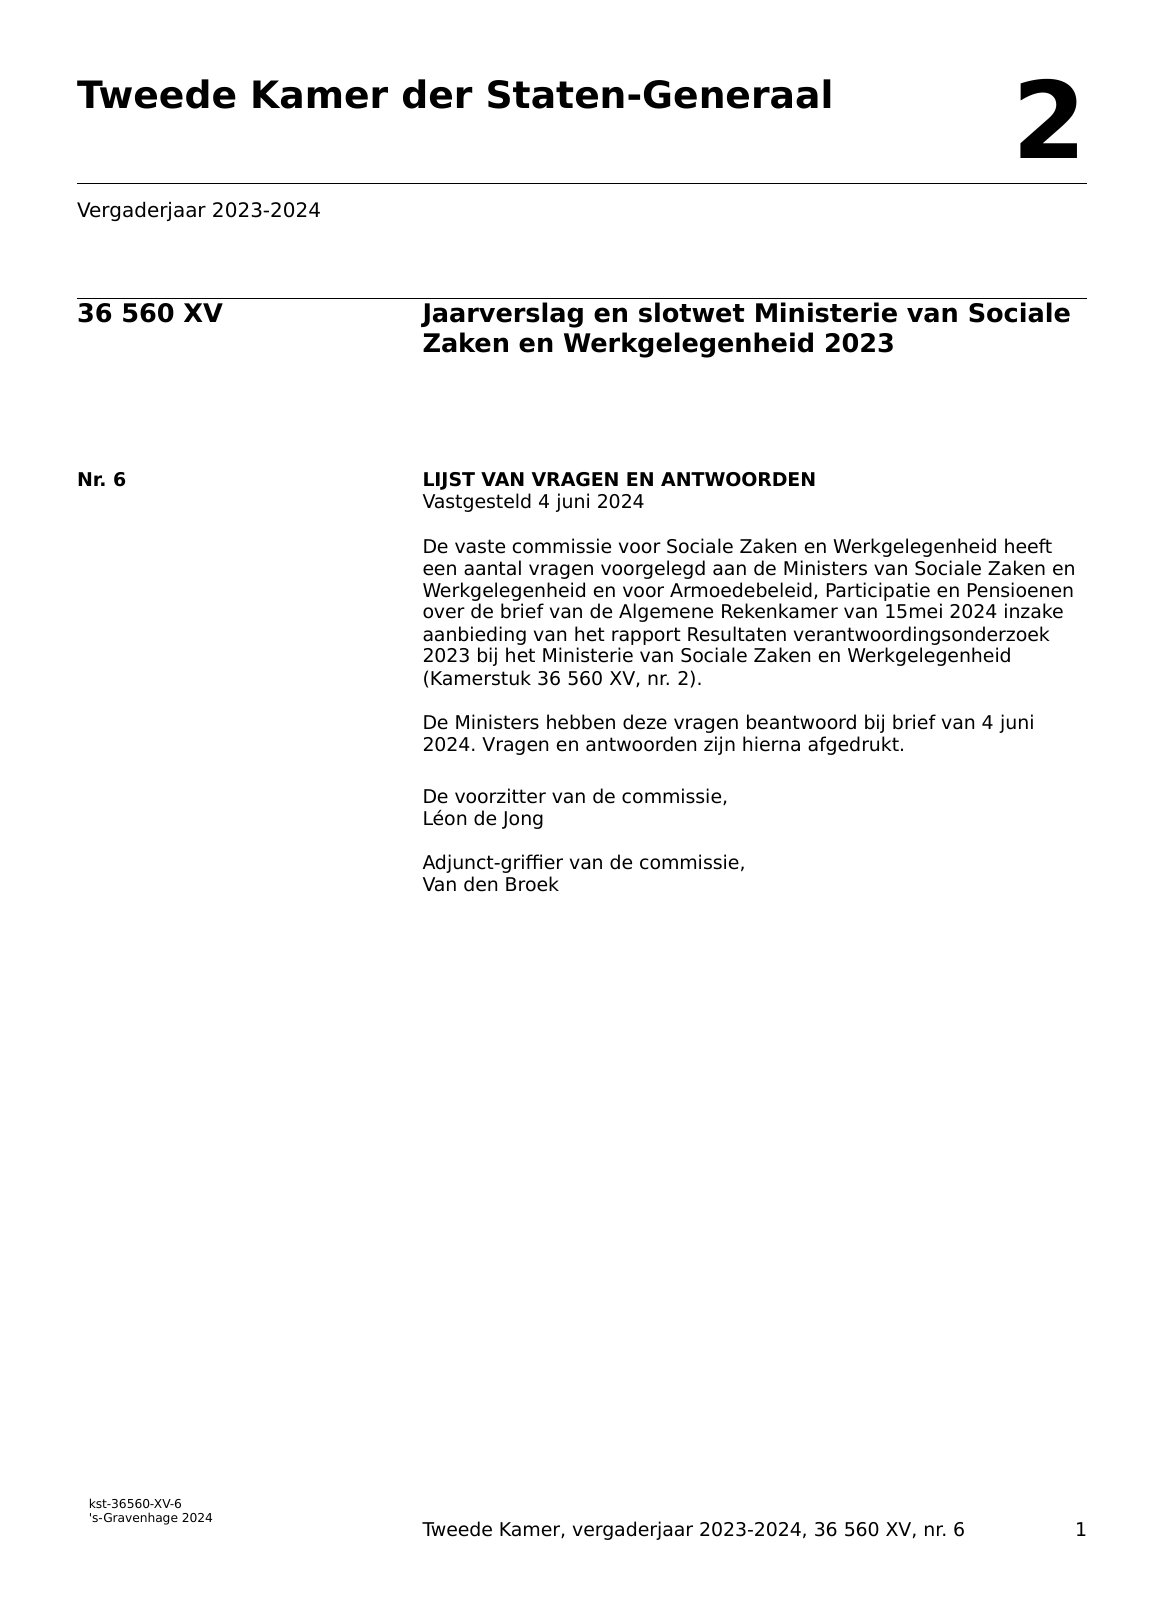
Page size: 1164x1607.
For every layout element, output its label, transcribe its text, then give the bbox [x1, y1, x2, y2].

text De Ministers hebben deze vragen beantwoord bij brief van 4 juni 2024. Vragen en antwoorden zijn hierna afgedrukt. [422, 712, 1087, 756]
text De vaste commissie voor Sociale Zaken en Werkgelegenheid heeft een aantal vragen voorgelegd aan de Ministers van Sociale Zaken en Werkgelegenheid en voor Armoedebeleid, Participatie en Pensioenen over de brief van de Algemene Rekenkamer van 15mei 2024 inzake aanbieding van het rapport Resultaten verantwoordingsonderzoek 2023 bij het Ministerie van Sociale Zaken en Werkgelegenheid (Kamerstuk 36 560 XV, nr. 2). [422, 536, 1087, 689]
table_header Tweede Kamer der Staten-Generaal [77, 59, 886, 183]
text De voorzitter van de commissie, Léon de Jong [422, 786, 1087, 829]
text 's-Gravenhage 2024 [88, 1511, 323, 1525]
subtitle Nr. 6 LIJST VAN VRAGEN EN ANTWOORDEN [77, 469, 1087, 491]
text kst-36560-XV-6 [88, 1497, 323, 1511]
subtitle 36 560 XV Jaarverslag en slotwet Ministerie van Sociale Zaken en Werkgelegenheid 2023 [77, 299, 1087, 358]
table_header 2 [886, 59, 1087, 183]
table_cell Vergaderjaar 2023-2024 [77, 184, 1087, 298]
text Adjunct-griffier van de commissie, Van den Broek [422, 852, 1087, 896]
text Vastgesteld 4 juni 2024 [422, 491, 1087, 513]
